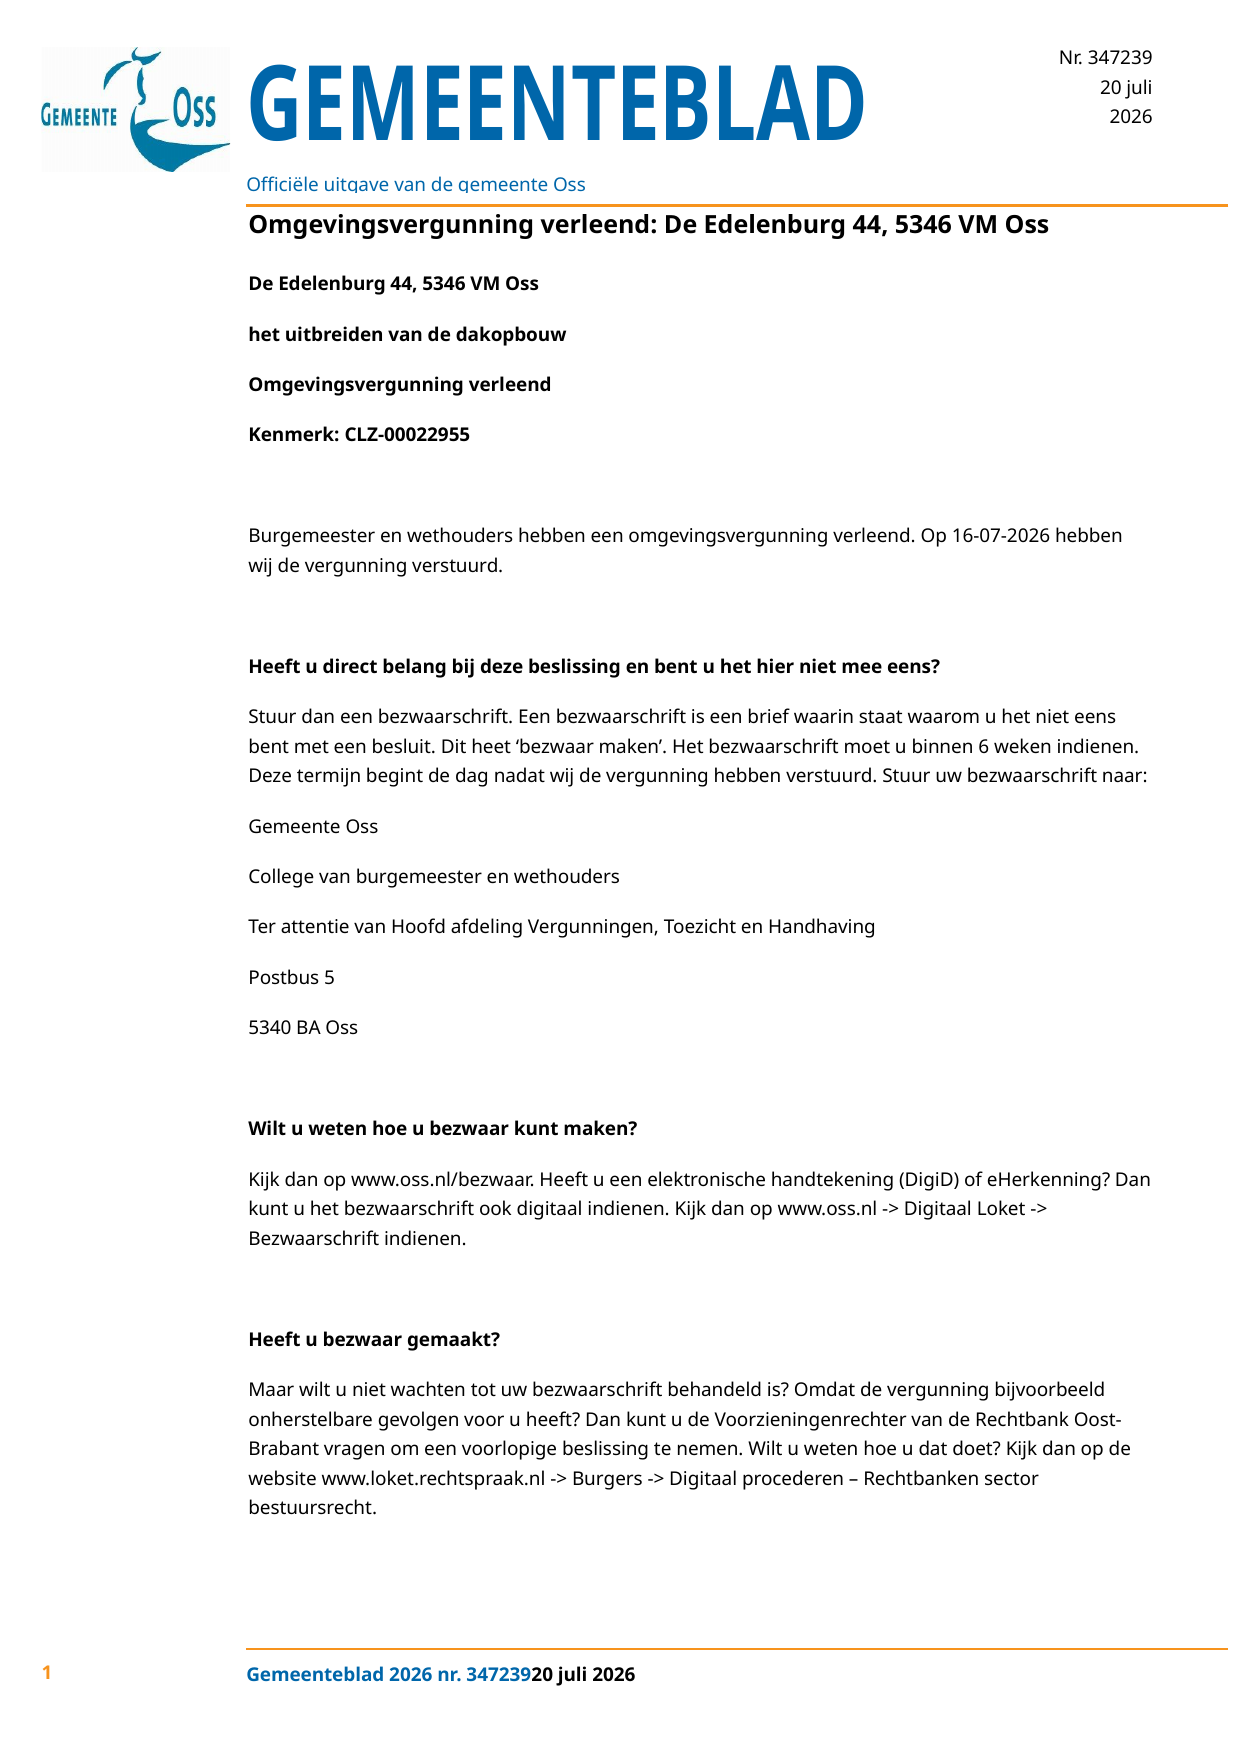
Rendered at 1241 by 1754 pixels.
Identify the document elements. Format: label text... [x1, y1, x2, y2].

text Ter attentie van Hoofd afdeling Vergunningen, Toezicht en Handhaving [248, 914, 1152, 939]
text Wilt u weten hoe u bezwaar kunt maken? [248, 1115, 1152, 1141]
picture [41, 47, 231, 172]
text Heeft u bezwaar gemaakt? [248, 1326, 1152, 1351]
text Kenmerk: CLZ-00022955 [248, 422, 1152, 447]
text Stuur dan een bezwaarschrift. Een bezwaarschrift is een brief waarin staat waarom u het niet eens bent met een besluit. Dit heet ‘bezwaar maken’. Het bezwaarschrift moet u binnen 6 weken indienen. Deze termijn begint de dag nadat wij de vergunning hebben verstuurd. Stuur uw bezwaarschrift naar: [248, 703, 1152, 788]
text Kijk dan op www.oss.nl/bezwaar. Heeft u een elektronische handtekening (DigiD) of eHerkenning? Dan kunt u het bezwaarschrift ook digitaal indienen. Kijk dan op www.oss.nl -> Digitaal Loket -> Bezwaarschrift indienen. [248, 1166, 1152, 1251]
text Postbus 5 [248, 964, 1152, 990]
text het uitbreiden van de dakopbouw [248, 321, 1152, 346]
text Burgemeester en wethouders hebben een omgevingsvergunning verleend. Op 16-07-2026 hebben wij de vergunning verstuurd. [248, 522, 1152, 578]
text Omgevingsvergunning verleend [248, 371, 1152, 397]
text De Edelenburg 44, 5346 VM Oss [248, 270, 1152, 296]
text 5340 BA Oss [248, 1014, 1152, 1040]
text Heeft u direct belang bij deze beslissing en bent u het hier niet mee eens? [248, 653, 1152, 678]
text Maar wilt u niet wachten tot uw bezwaarschrift behandeld is? Omdat de vergunning bijvoorbeeld onherstelbare gevolgen voor u heeft? Dan kunt u de Voorzieningenrechter van de Rechtbank Oost-Brabant vragen om een voorlopige beslissing te nemen. Wilt u weten hoe u dat doet? Kijk dan op de website www.loket.rechtspraak.nl -> Burgers -> Digitaal procederen – Rechtbanken sector bestuursrecht. [248, 1376, 1152, 1520]
text College van burgemeester en wethouders [248, 863, 1152, 889]
text Gemeente Oss [248, 813, 1152, 838]
text Omgevingsvergunning verleend: De Edelenburg 44, 5346 VM Oss [248, 207, 1152, 241]
